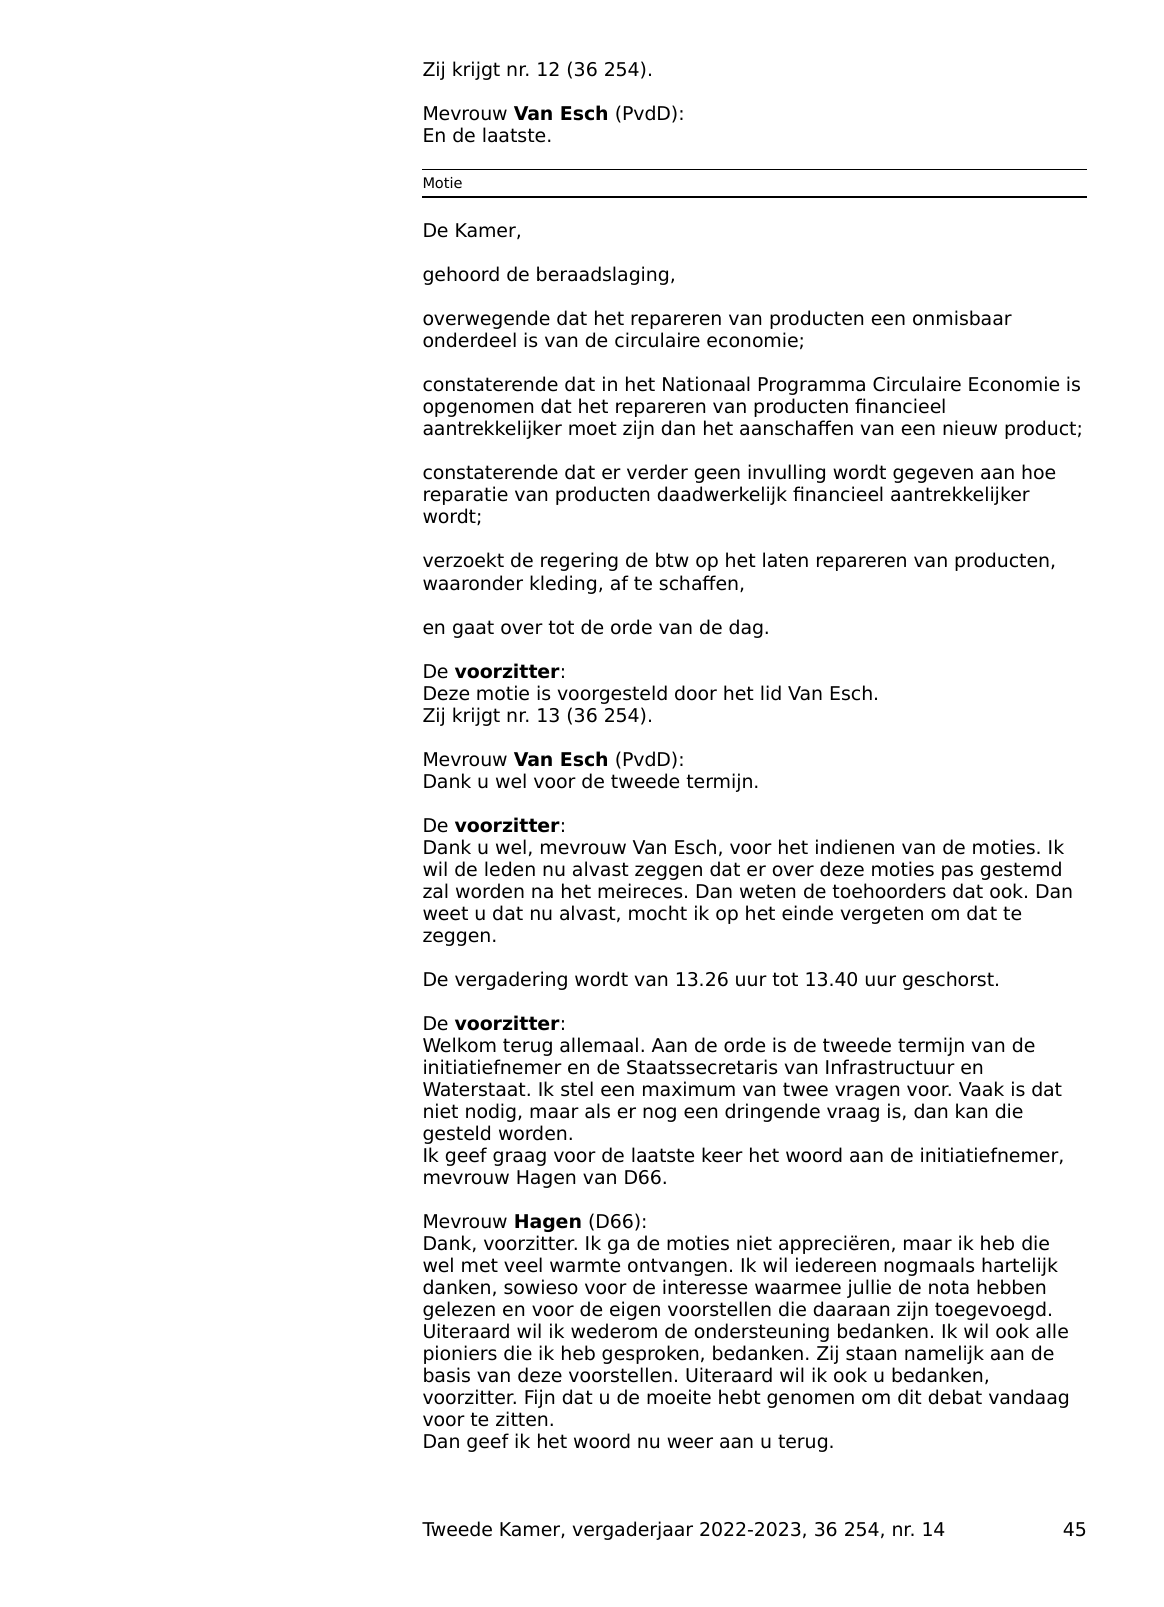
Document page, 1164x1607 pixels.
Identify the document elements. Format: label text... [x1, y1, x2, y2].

text Dank, voorzitter. Ik ga de moties niet appreciëren, maar ik heb die wel met veel warmte ontvangen. Ik wil iedereen nogmaals hartelijk danken, sowieso voor de interesse waarmee jullie de nota hebben gelezen en voor de eigen voorstellen die daaraan zijn toegevoegd. Uiteraard wil ik wederom de ondersteuning bedanken. Ik wil ook alle pioniers die ik heb gesproken, bedanken. Zij staan namelijk aan de basis van deze voorstellen. Uiteraard wil ik ook u bedanken, voorzitter. Fijn dat u de moeite hebt genomen om dit debat vandaag voor te zitten. [422, 1233, 1087, 1431]
text De Kamer, [422, 220, 1087, 242]
text Zij krijgt nr. 12 (36 254). [422, 59, 1087, 81]
text Mevrouw Hagen (D66): [422, 1211, 1087, 1233]
text Dank u wel, mevrouw Van Esch, voor het indienen van de moties. Ik wil de leden nu alvast zeggen dat er over deze moties pas gestemd zal worden na het meireces. Dan weten de toehoorders dat ook. Dan weet u dat nu alvast, mocht ik op het einde vergeten om dat te zeggen. [422, 837, 1087, 947]
text Zij krijgt nr. 13 (36 254). [422, 705, 1087, 727]
text overwegende dat het repareren van producten een onmisbaar onderdeel is van de circulaire economie; [422, 308, 1087, 352]
text verzoekt de regering de btw op het laten repareren van producten, waaronder kleding, af te schaffen, [422, 550, 1087, 594]
text De voorzitter: [422, 1013, 1087, 1035]
text en gaat over tot de orde van de dag. [422, 617, 1087, 638]
text De vergadering wordt van 13.26 uur tot 13.40 uur geschorst. [422, 969, 1087, 991]
text constaterende dat in het Nationaal Programma Circulaire Economie is opgenomen dat het repareren van producten financieel aantrekkelijker moet zijn dan het aanschaffen van een nieuw product; [422, 374, 1087, 440]
text Ik geef graag voor de laatste keer het woord aan de initiatiefnemer, mevrouw Hagen van D66. [422, 1145, 1087, 1189]
text De voorzitter: [422, 661, 1087, 683]
text constaterende dat er verder geen invulling wordt gegeven aan hoe reparatie van producten daadwerkelijk financieel aantrekkelijker wordt; [422, 462, 1087, 528]
text Mevrouw Van Esch (PvdD): [422, 749, 1087, 771]
text Welkom terug allemaal. Aan de orde is de tweede termijn van de initiatiefnemer en de Staatssecretaris van Infrastructuur en Waterstaat. Ik stel een maximum van twee vragen voor. Vaak is dat niet nodig, maar als er nog een dringende vraag is, dan kan die gesteld worden. [422, 1035, 1087, 1145]
text Deze motie is voorgesteld door het lid Van Esch. [422, 683, 1087, 705]
text Dank u wel voor de tweede termijn. [422, 771, 1087, 793]
text Dan geef ik het woord nu weer aan u terug. [422, 1431, 1087, 1453]
text De voorzitter: [422, 815, 1087, 837]
text gehoord de beraadslaging, [422, 264, 1087, 286]
text En de laatste. [422, 125, 1087, 147]
table_header Motie [422, 170, 1087, 196]
text Mevrouw Van Esch (PvdD): [422, 103, 1087, 125]
